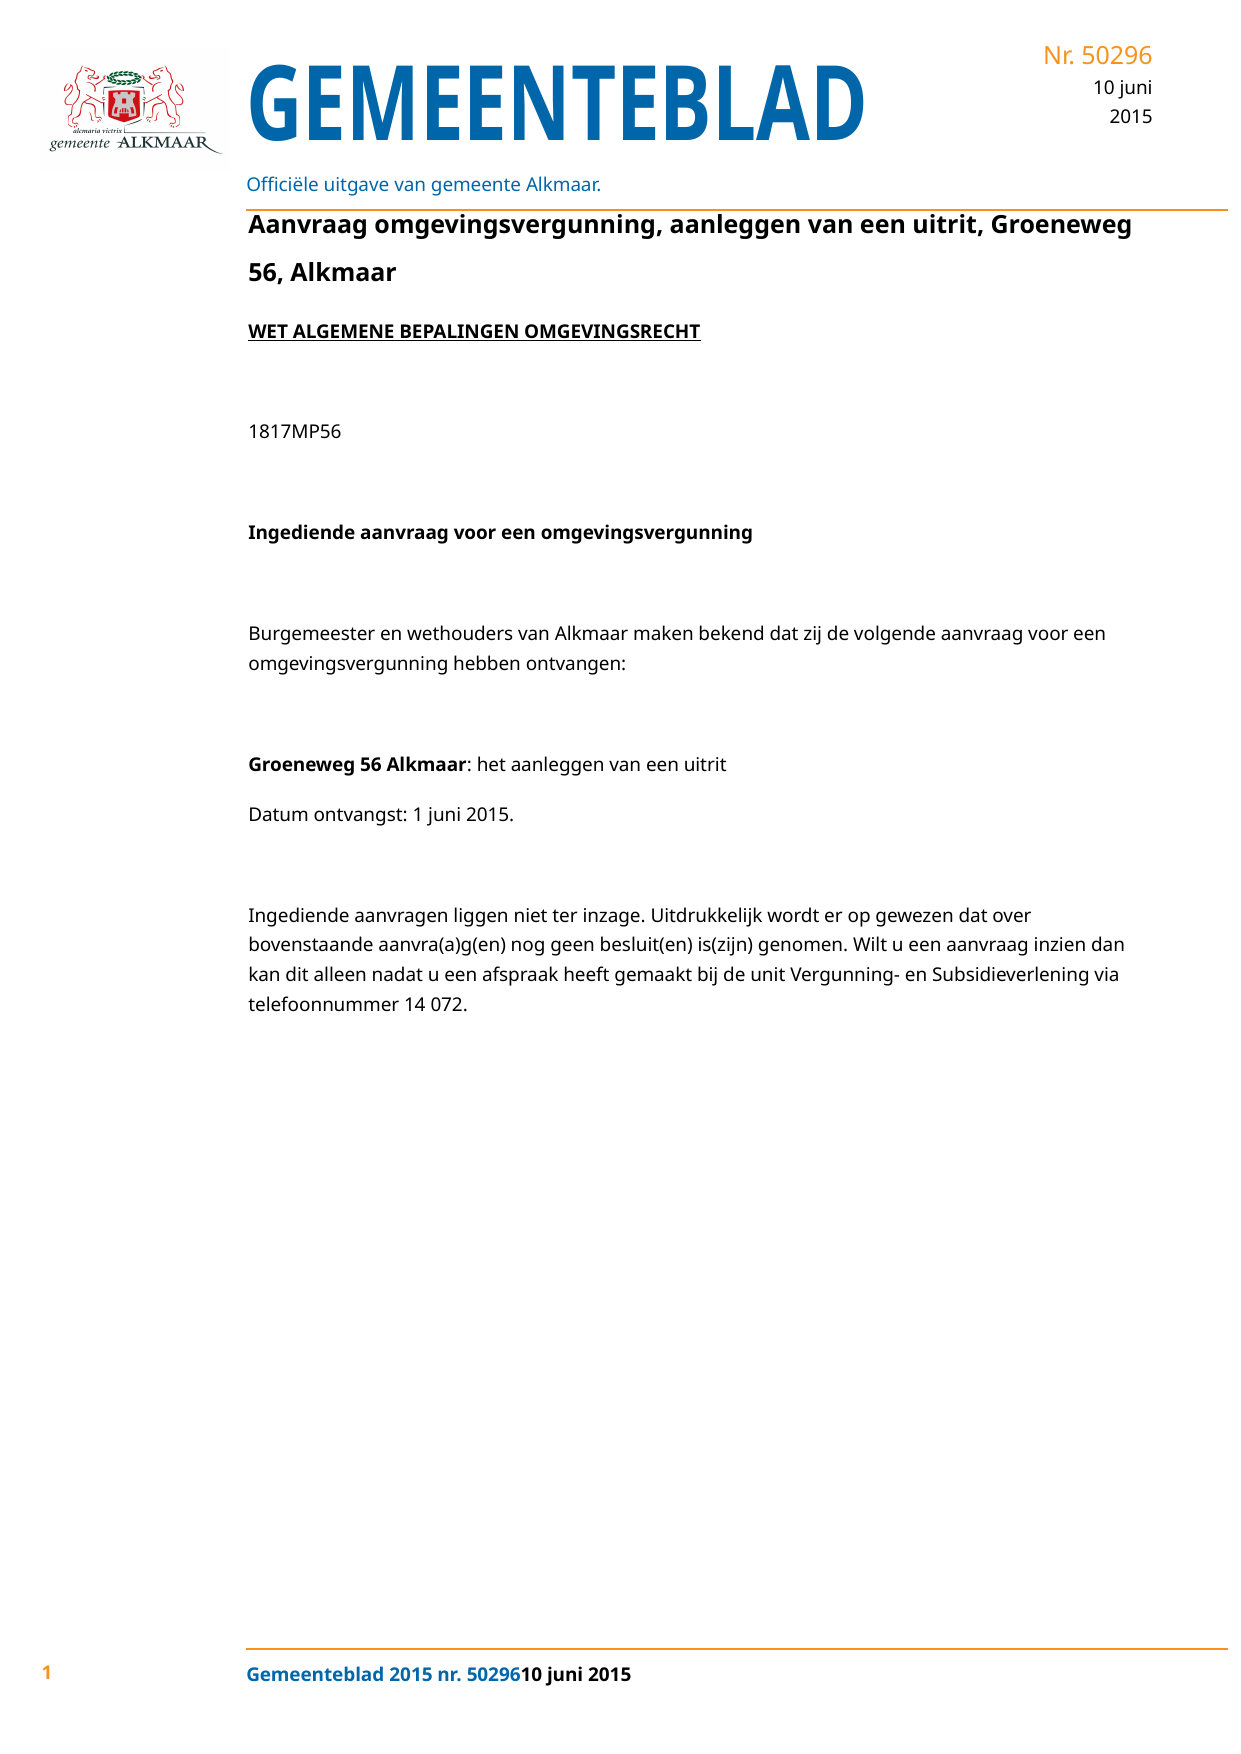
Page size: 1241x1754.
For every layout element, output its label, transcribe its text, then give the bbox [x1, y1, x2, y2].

text Aanvraag omgevingsvergunning, aanleggen van een uitrit, Groeneweg 56, Alkmaar [248, 211, 1152, 288]
text 1817MP56 [248, 419, 1152, 444]
text Groeneweg 56 Alkmaar: het aanleggen van een uitrit [248, 751, 1152, 777]
text Ingediende aanvraag voor een omgevingsvergunning [248, 519, 1152, 545]
text Datum ontvangst: 1 juni 2015. [248, 801, 1152, 827]
text Burgemeester en wethouders van Alkmaar maken bekend dat zij de volgende aanvraag voor een omgevingsvergunning hebben ontvangen: [248, 620, 1152, 676]
text WET ALGEMENE BEPALINGEN OMGEVINGSRECHT [248, 318, 1152, 344]
picture [41, 47, 231, 172]
text Ingediende aanvragen liggen niet ter inzage. Uitdrukkelijk wordt er op gewezen dat over bovenstaande aanvra(a)g(en) nog geen besluit(en) is(zijn) genomen. Wilt u een aanvraag inzien dan kan dit alleen nadat u een afspraak heeft gemaakt bij de unit Vergunning- en Subsidieverlening via telefoonnummer 14 072. [248, 902, 1152, 1017]
